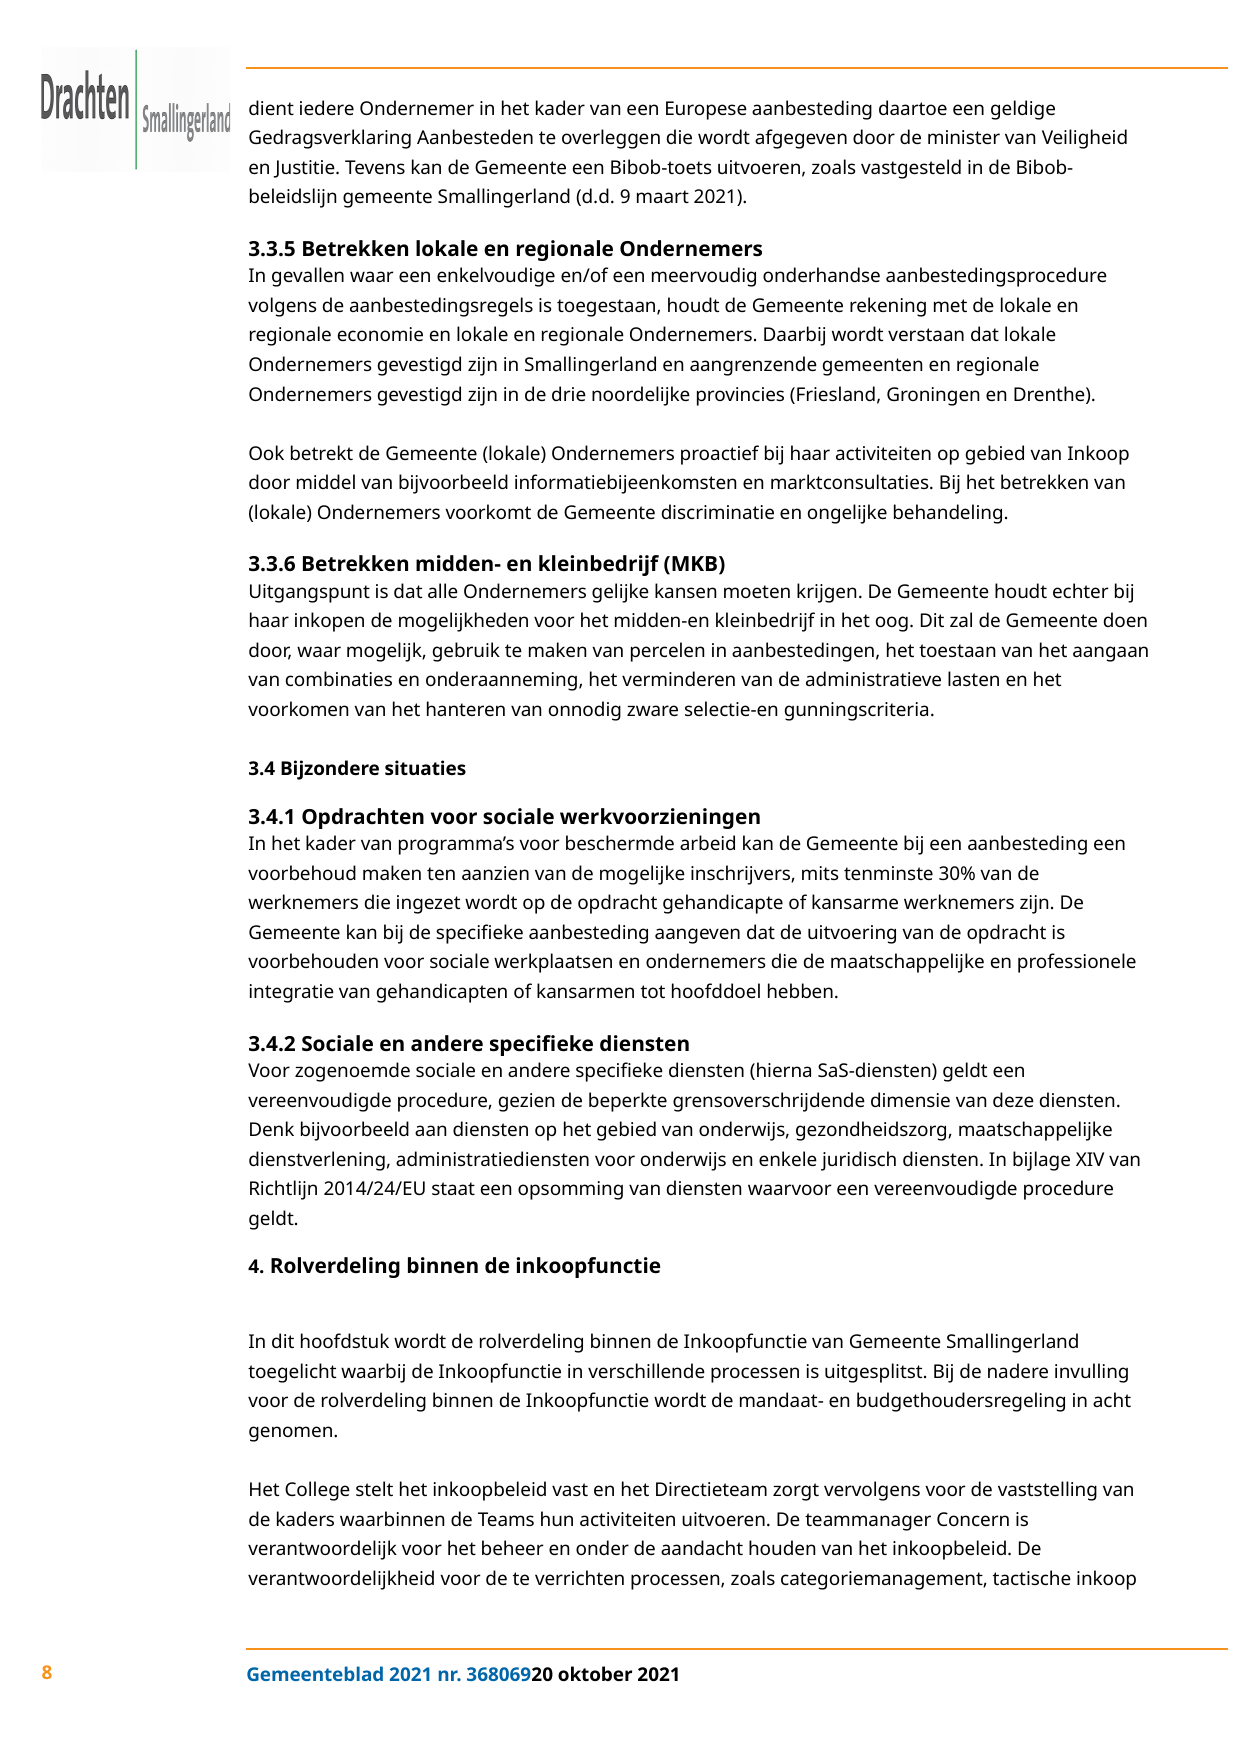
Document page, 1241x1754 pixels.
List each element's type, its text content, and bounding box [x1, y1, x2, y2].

text 3.4.2 Sociale en andere specifieke diensten [248, 1029, 1152, 1057]
text 3.4.1 Opdrachten voor sociale werkvoorzieningen [248, 802, 1152, 830]
text 3.4 Bijzondere situaties [248, 755, 1152, 781]
picture [41, 47, 231, 172]
text Het College stelt het inkoopbeleid vast en het Directieteam zorgt vervolgens voor de vaststelling van de kaders waarbinnen de Teams hun activiteiten uitvoeren. De teammanager Concern is verantwoordelijk voor het beheer en onder de aandacht houden van het inkoopbeleid. De verantwoordelijkheid voor de te verrichten processen, zoals categoriemanagement, tactische inkoop [248, 1476, 1152, 1591]
text Ook betrekt de Gemeente (lokale) Ondernemers proactief bij haar activiteiten op gebied van Inkoop door middel van bijvoorbeeld informatiebijeenkomsten en marktconsultaties. Bij het betrekken van (lokale) Ondernemers voorkomt de Gemeente discriminatie en ongelijke behandeling. [248, 440, 1152, 525]
text Voor zogenoemde sociale en andere specifieke diensten (hierna SaS-diensten) geldt een vereenvoudigde procedure, gezien de beperkte grensoverschrijdende dimensie van deze diensten. Denk bijvoorbeeld aan diensten op het gebied van onderwijs, gezondheidszorg, maatschappelijke dienstverlening, administratiediensten voor onderwijs en enkele juridisch diensten. In bijlage XIV van Richtlijn 2014/24/EU staat een opsomming van diensten waarvoor een vereenvoudigde procedure geldt. [248, 1057, 1152, 1231]
text dient iedere Ondernemer in het kader van een Europese aanbesteding daartoe een geldige Gedragsverklaring Aanbesteden te overleggen die wordt afgegeven door de minister van Veiligheid en Justitie. Tevens kan de Gemeente een Bibob-toets uitvoeren, zoals vastgesteld in de Bibob-beleidslijn gemeente Smallingerland (d.d. 9 maart 2021). [248, 95, 1152, 209]
text 3.3.6 Betrekken midden- en kleinbedrijf (MKB) [248, 549, 1152, 578]
text 3.3.5 Betrekken lokale en regionale Ondernemers [248, 234, 1152, 262]
text 4. Rolverdeling binnen de inkoopfunctie [248, 1251, 1152, 1279]
text Uitgangspunt is dat alle Ondernemers gelijke kansen moeten krijgen. De Gemeente houdt echter bij haar inkopen de mogelijkheden voor het midden-en kleinbedrijf in het oog. Dit zal de Gemeente doen door, waar mogelijk, gebruik te maken van percelen in aanbestedingen, het toestaan van het aangaan van combinaties en onderaanneming, het verminderen van de administratieve lasten en het voorkomen van het hanteren van onnodig zware selectie-en gunningscriteria. [248, 578, 1152, 722]
text In dit hoofdstuk wordt de rolverdeling binnen de Inkoopfunctie van Gemeente Smallingerland toegelicht waarbij de Inkoopfunctie in verschillende processen is uitgesplitst. Bij de nadere invulling voor de rolverdeling binnen de Inkoopfunctie wordt de mandaat- en budgethoudersregeling in acht genomen. [248, 1328, 1152, 1443]
text In het kader van programma’s voor beschermde arbeid kan de Gemeente bij een aanbesteding een voorbehoud maken ten aanzien van de mogelijke inschrijvers, mits tenminste 30% van de werknemers die ingezet wordt op de opdracht gehandicapte of kansarme werknemers zijn. De Gemeente kan bij de specifieke aanbesteding aangeven dat de uitvoering van de opdracht is voorbehouden voor sociale werkplaatsen en ondernemers die de maatschappelijke en professionele integratie van gehandicapten of kansarmen tot hoofddoel hebben. [248, 830, 1152, 1004]
text In gevallen waar een enkelvoudige en/of een meervoudig onderhandse aanbestedingsprocedure volgens de aanbestedingsregels is toegestaan, houdt de Gemeente rekening met de lokale en regionale economie en lokale en regionale Ondernemers. Daarbij wordt verstaan dat lokale Ondernemers gevestigd zijn in Smallingerland en aangrenzende gemeenten en regionale Ondernemers gevestigd zijn in de drie noordelijke provincies (Friesland, Groningen en Drenthe). [248, 262, 1152, 406]
